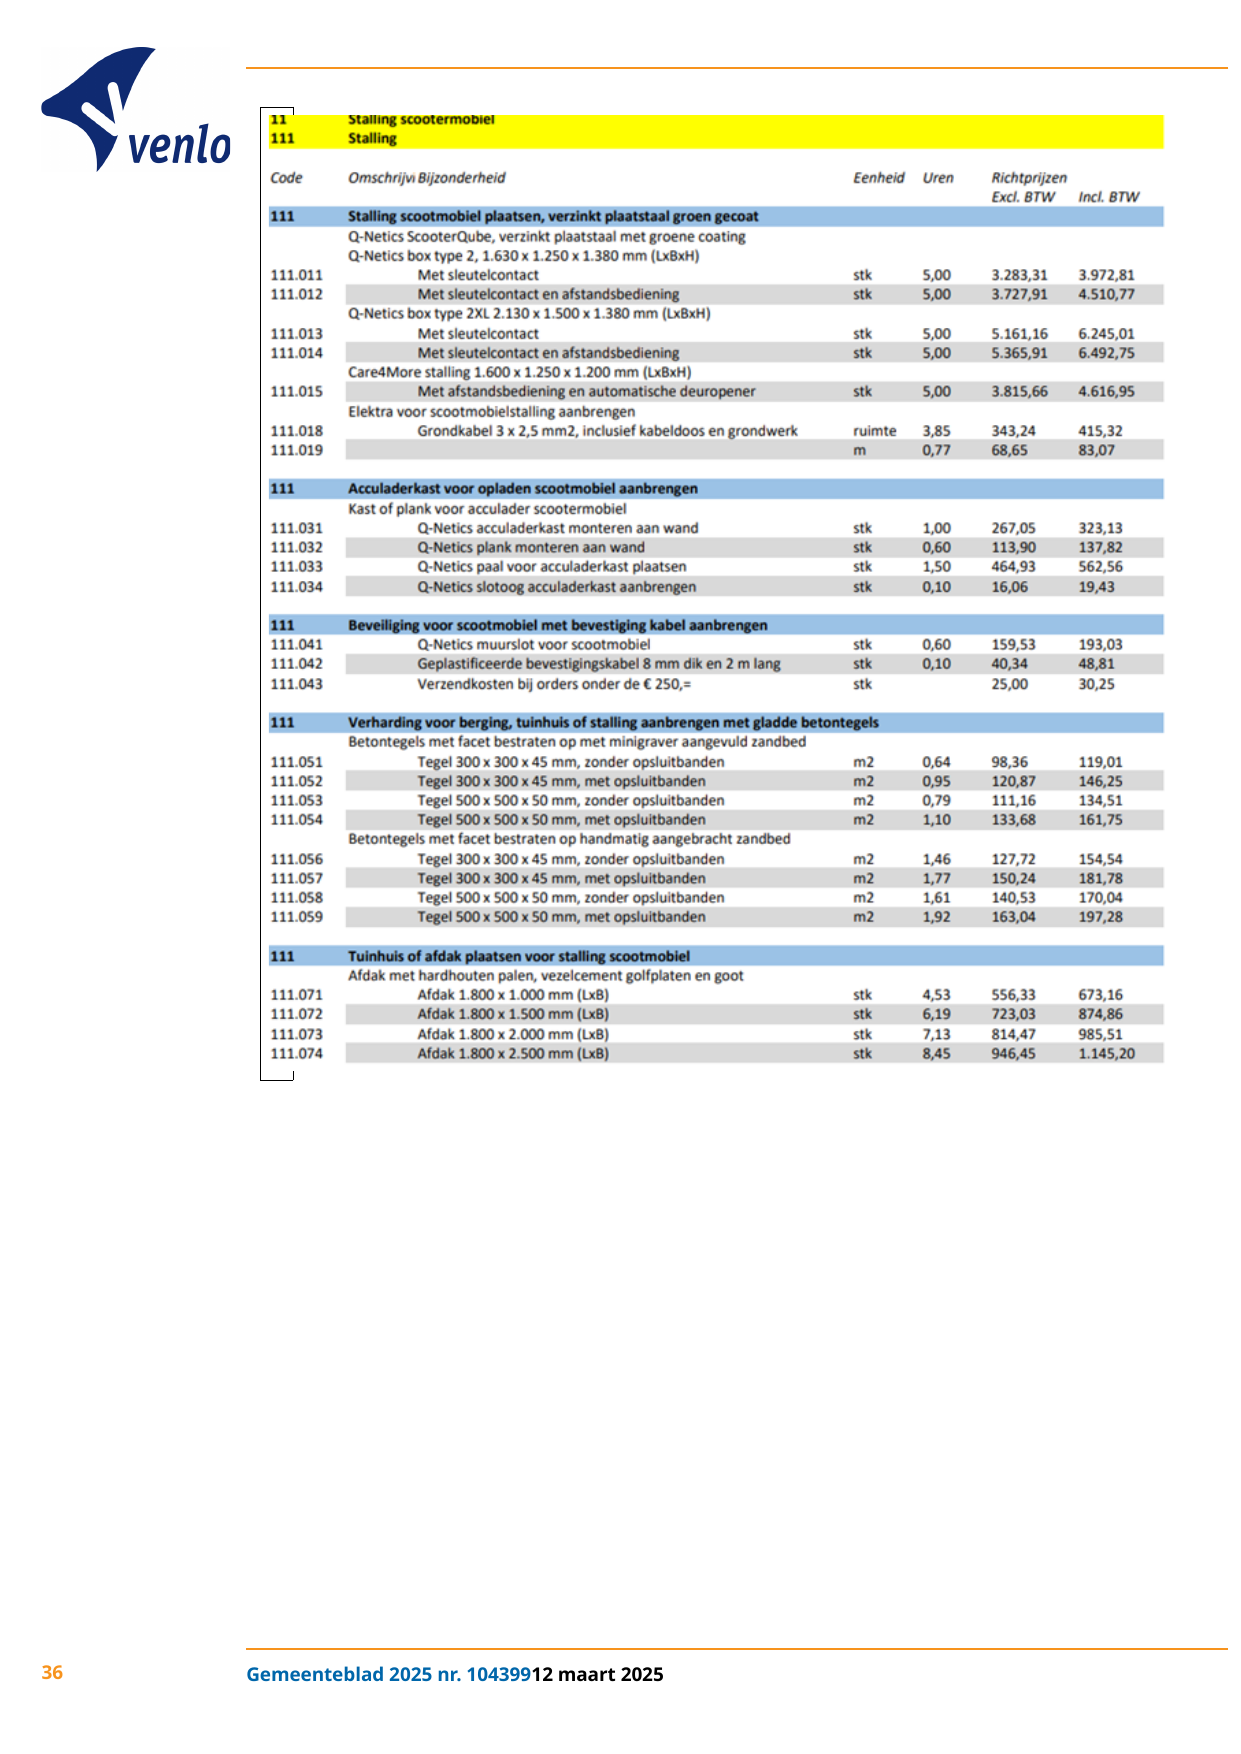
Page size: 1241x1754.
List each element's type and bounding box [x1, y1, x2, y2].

picture [41, 47, 231, 172]
picture [268, 115, 1173, 1071]
